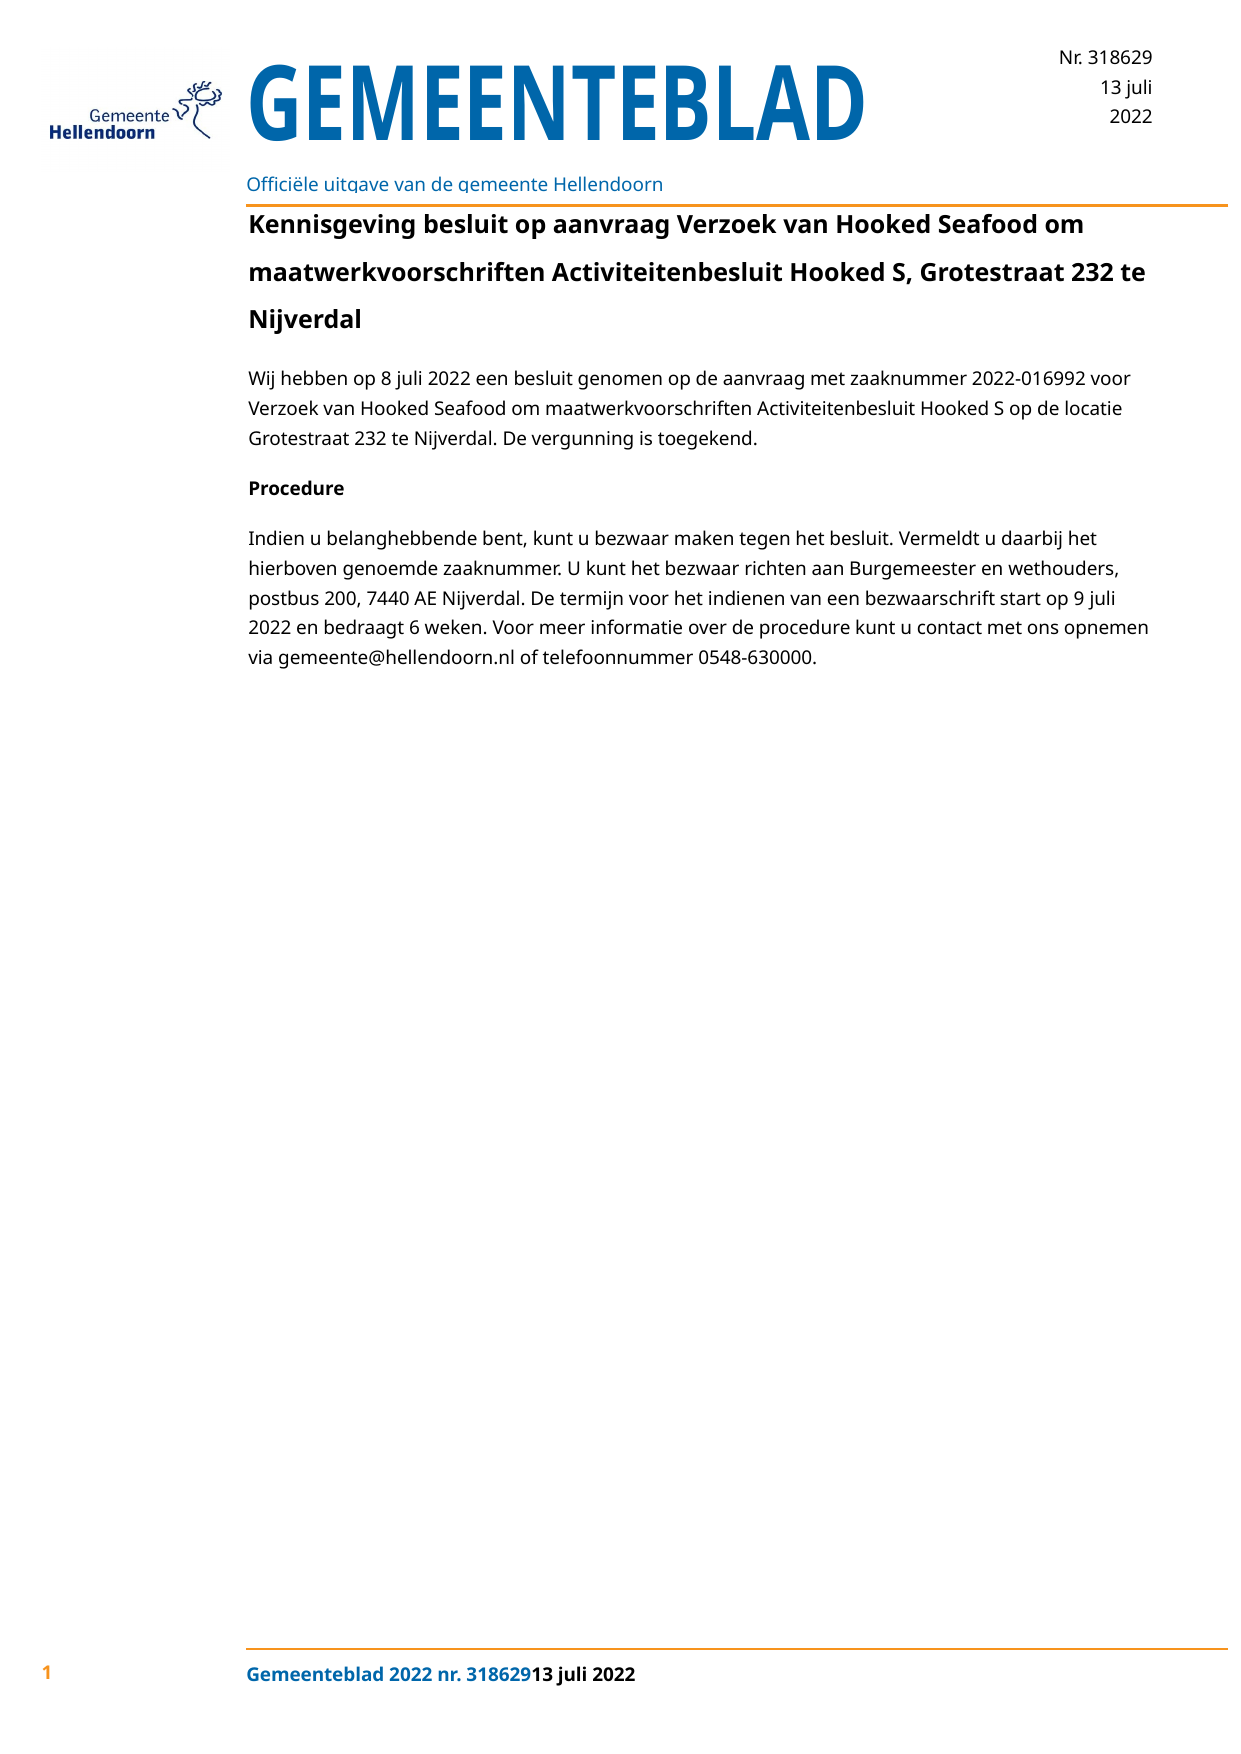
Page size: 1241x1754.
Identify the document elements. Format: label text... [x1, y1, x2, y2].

text Indien u belanghebbende bent, kunt u bezwaar maken tegen het besluit. Vermeldt u daarbij het hierboven genoemde zaaknummer. U kunt het bezwaar richten aan Burgemeester en wethouders, postbus 200, 7440 AE Nijverdal. De termijn voor het indienen van een bezwaarschrift start op 9 juli 2022 en bedraagt 6 weken. Voor meer informatie over de procedure kunt u contact met ons opnemen via gemeente@hellendoorn.nl of telefoonnummer 0548-630000. [248, 526, 1152, 669]
text Procedure [248, 475, 1152, 501]
text Wij hebben op 8 juli 2022 een besluit genomen op de aanvraag met zaaknummer 2022-016992 voor Verzoek van Hooked Seafood om maatwerkvoorschriften Activiteitenbesluit Hooked S op de locatie Grotestraat 232 te Nijverdal. De vergunning is toegekend. [248, 366, 1152, 450]
text Kennisgeving besluit op aanvraag Verzoek van Hooked Seafood om maatwerkvoorschriften Activiteitenbesluit Hooked S, Grotestraat 232 te Nijverdal [248, 207, 1152, 336]
picture [41, 47, 231, 172]
